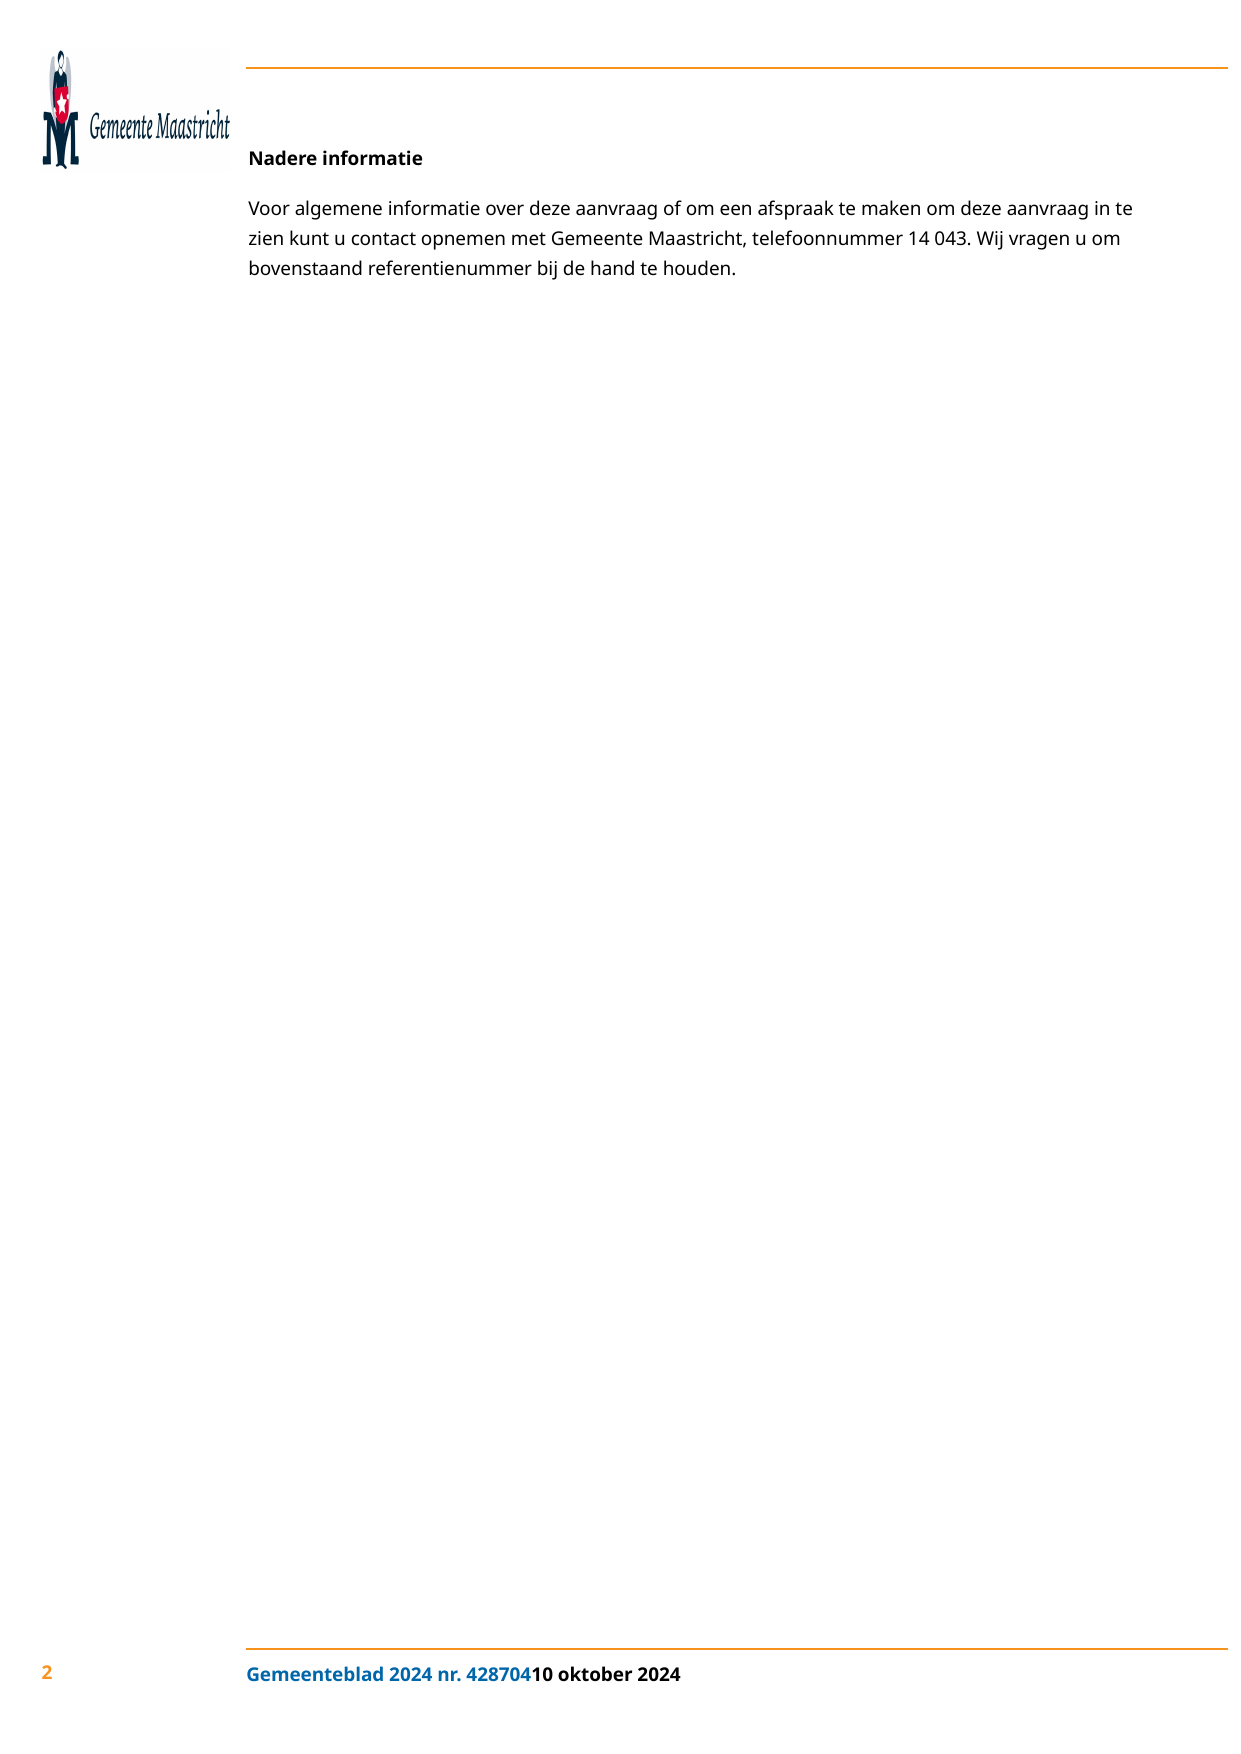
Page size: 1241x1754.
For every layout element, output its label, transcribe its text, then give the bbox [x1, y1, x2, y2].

text Nadere informatie [248, 145, 1152, 171]
picture [41, 47, 231, 172]
text Voor algemene informatie over deze aanvraag of om een afspraak te maken om deze aanvraag in te zien kunt u contact opnemen met Gemeente Maastricht, telefoonnummer 14 043. Wij vragen u om bovenstaand referentienummer bij de hand te houden. [248, 196, 1152, 281]
